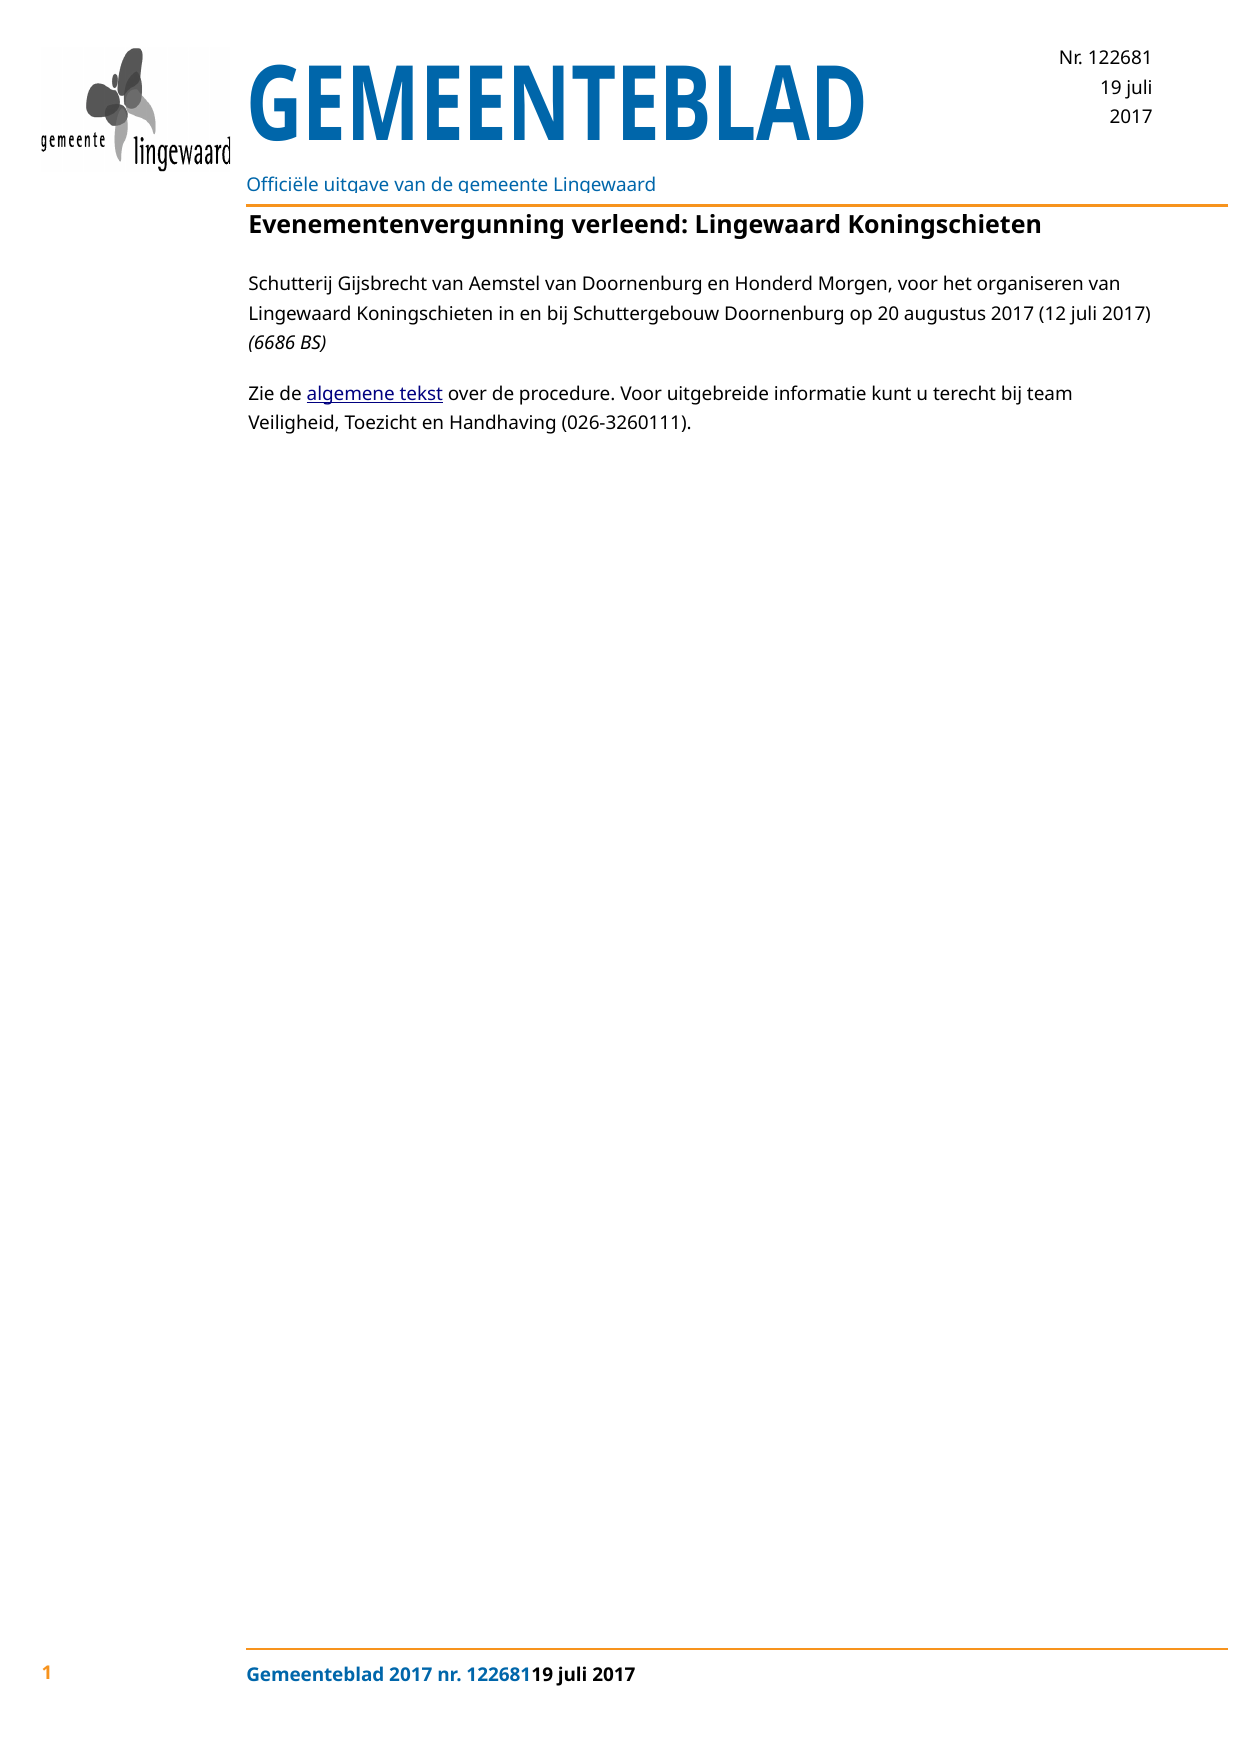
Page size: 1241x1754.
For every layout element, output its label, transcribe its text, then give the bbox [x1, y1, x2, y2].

text Schutterij Gijsbrecht van Aemstel van Doornenburg en Honderd Morgen, voor het organiseren van Lingewaard Koningschieten in en bij Schuttergebouw Doornenburg op 20 augustus 2017 (12 juli 2017) (6686 BS) [248, 270, 1152, 355]
text Zie de algemene tekst over de procedure. Voor uitgebreide informatie kunt u terecht bij team Veiligheid, Toezicht en Handhaving (026-3260111). [248, 380, 1152, 435]
text Evenementenvergunning verleend: Lingewaard Koningschieten [248, 207, 1152, 241]
picture [41, 47, 231, 172]
